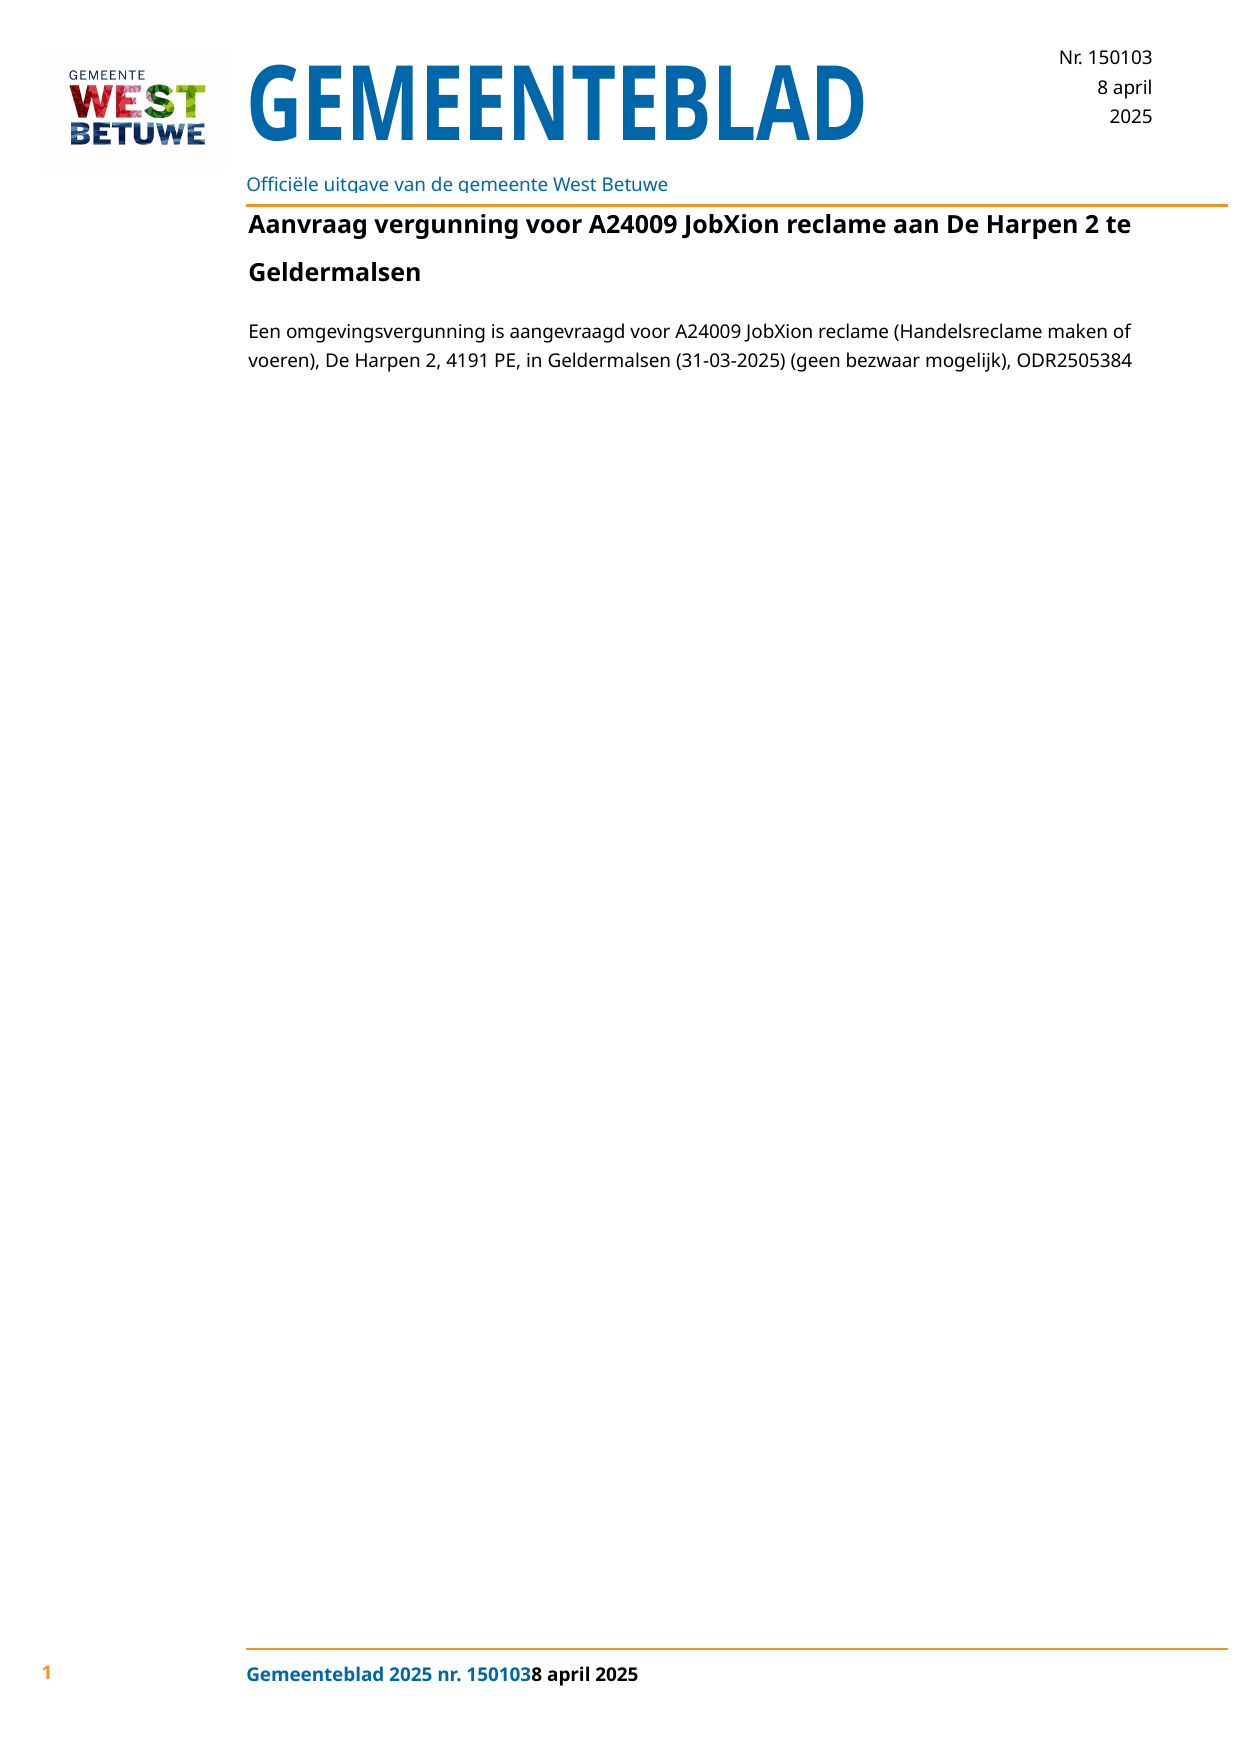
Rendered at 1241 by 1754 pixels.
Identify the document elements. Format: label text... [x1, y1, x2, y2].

picture [41, 47, 231, 172]
text Aanvraag vergunning voor A24009 JobXion reclame aan De Harpen 2 te Geldermalsen [248, 207, 1152, 288]
text Een omgevingsvergunning is aangevraagd voor A24009 JobXion reclame (Handelsreclame maken of voeren), De Harpen 2, 4191 PE, in Geldermalsen (31-03-2025) (geen bezwaar mogelijk), ODR2505384 [248, 318, 1152, 373]
